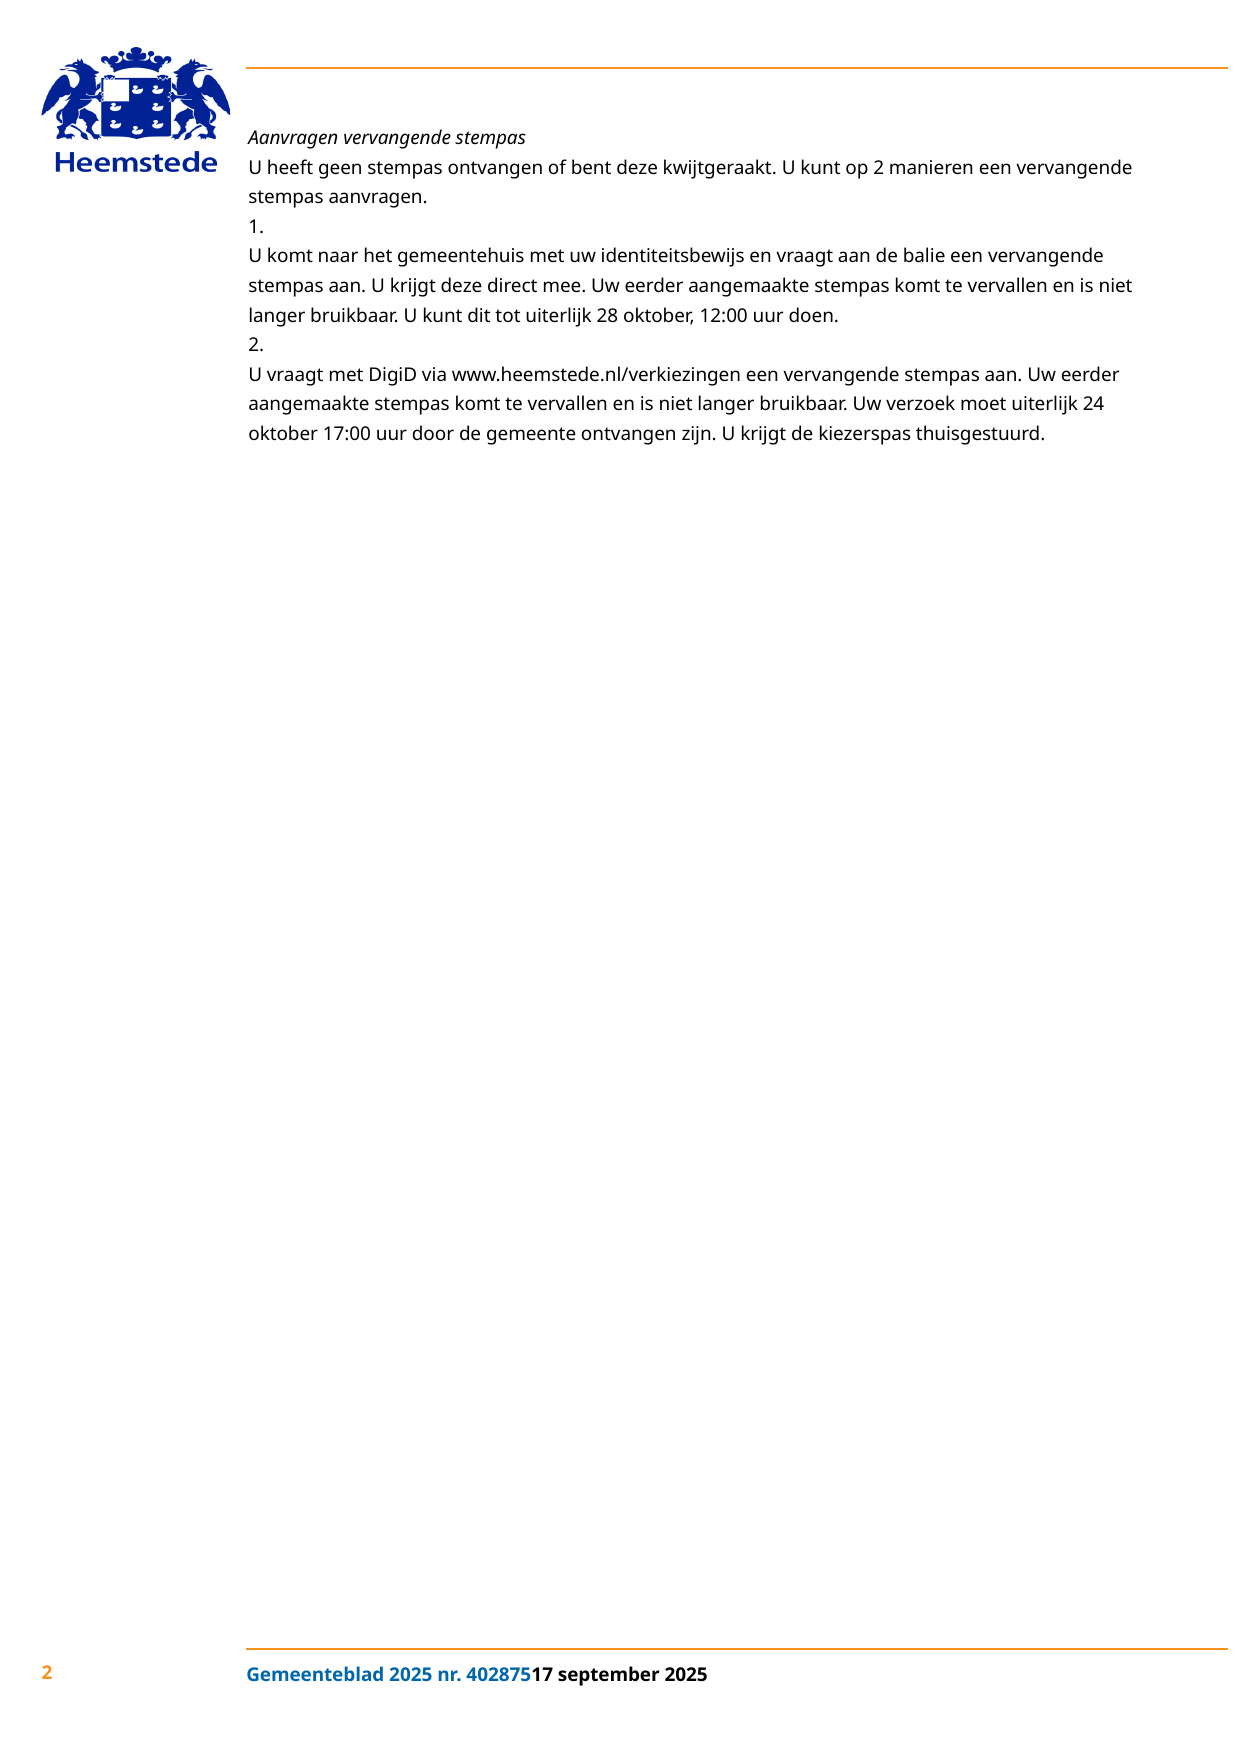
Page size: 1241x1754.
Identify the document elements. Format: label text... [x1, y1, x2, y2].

text 1. [248, 213, 1152, 239]
picture [41, 47, 231, 172]
text U vraagt met DigiD via www.heemstede.nl/verkiezingen een vervangende stempas aan. Uw eerder aangemaakte stempas komt te vervallen en is niet langer bruikbaar. Uw verzoek moet uiterlijk 24 oktober 17:00 uur door de gemeente ontvangen zijn. U krijgt de kiezerspas thuisgestuurd. [248, 361, 1152, 446]
text 2. [248, 331, 1152, 357]
text U komt naar het gemeentehuis met uw identiteitsbewijs en vraagt aan de balie een vervangende stempas aan. U krijgt deze direct mee. Uw eerder aangemaakte stempas komt te vervallen en is niet langer bruikbaar. U kunt dit tot uiterlijk 28 oktober, 12:00 uur doen. [248, 243, 1152, 328]
text Aanvragen vervangende stempas [248, 124, 1152, 150]
text U heeft geen stempas ontvangen of bent deze kwijtgeraakt. U kunt op 2 manieren een vervangende stempas aanvragen. [248, 154, 1152, 209]
